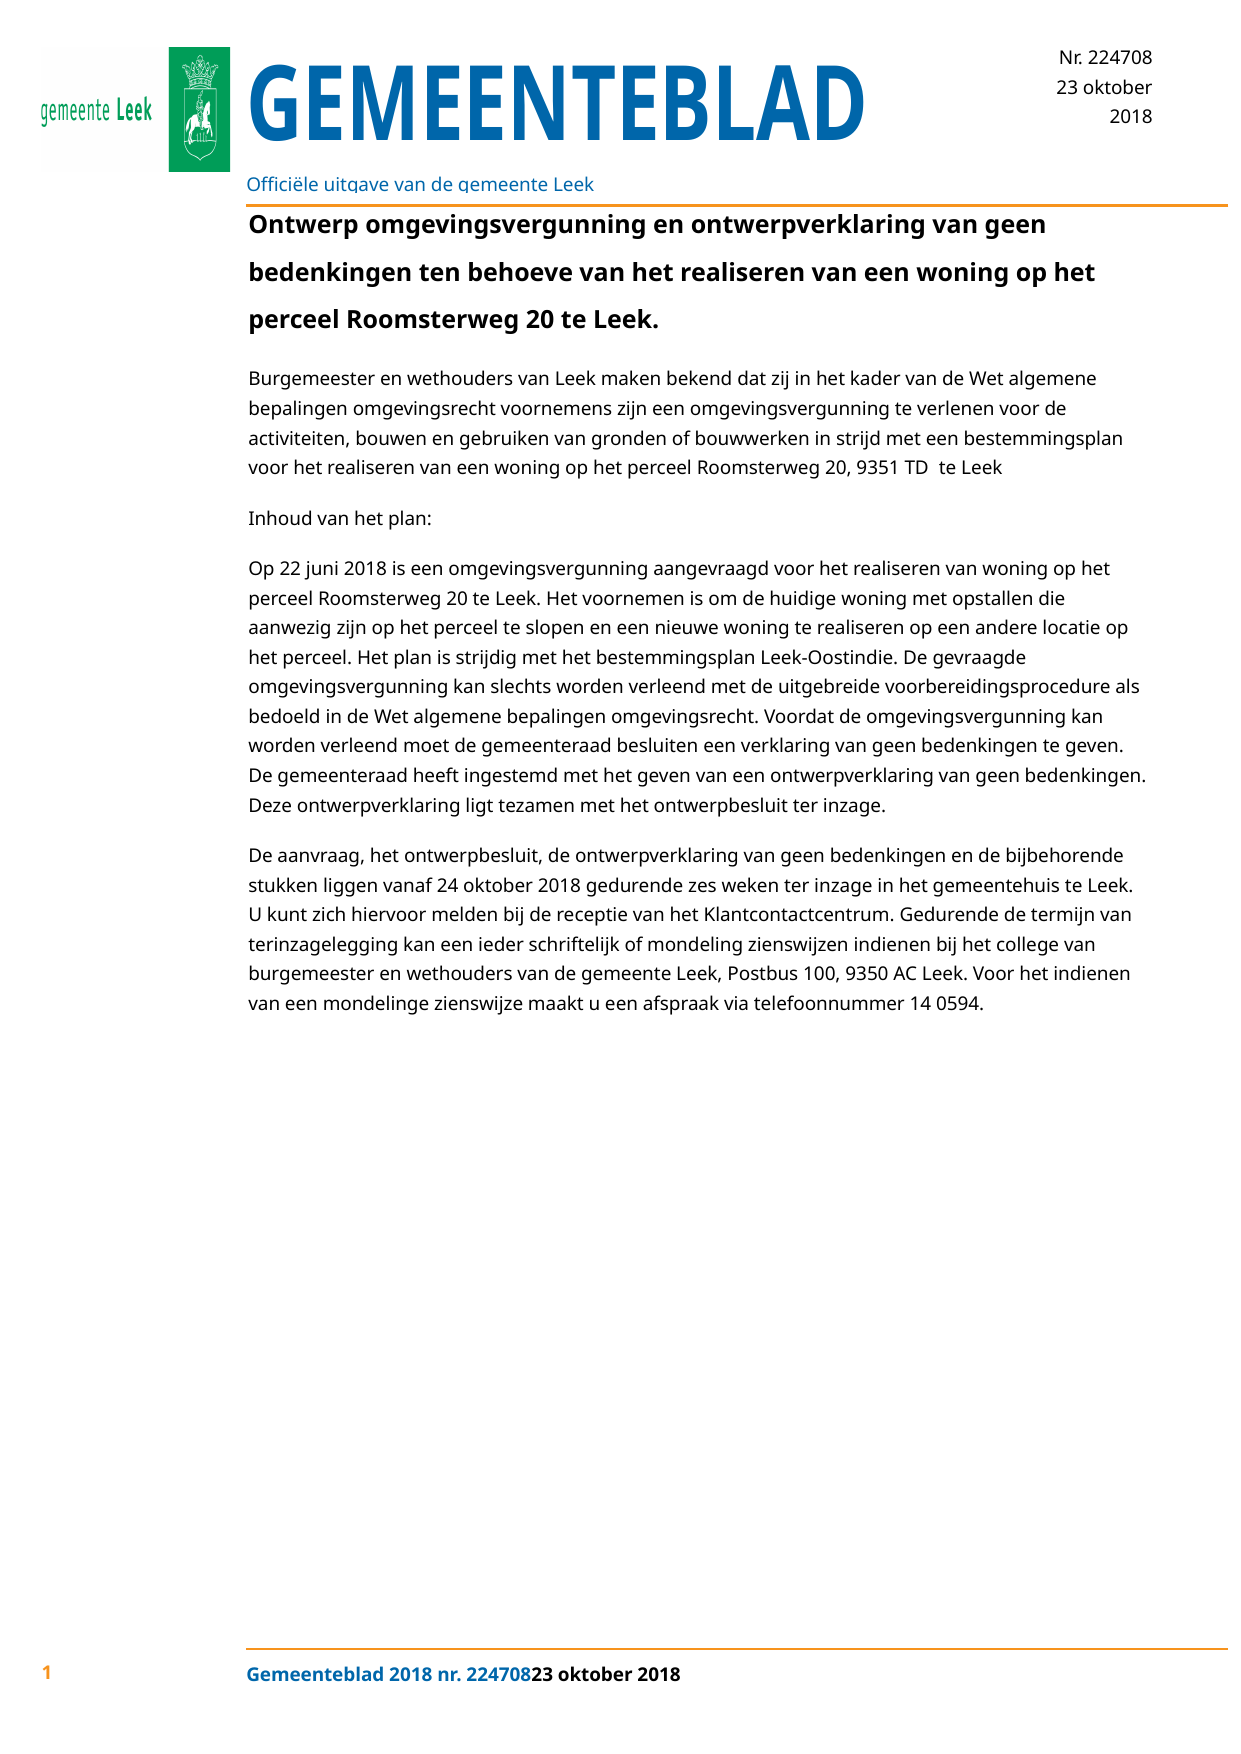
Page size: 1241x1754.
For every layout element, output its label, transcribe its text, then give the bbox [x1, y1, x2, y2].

picture [41, 47, 231, 172]
text Op 22 juni 2018 is een omgevingsvergunning aangevraagd voor het realiseren van woning op het perceel Roomsterweg 20 te Leek. Het voornemen is om de huidige woning met opstallen die aanwezig zijn op het perceel te slopen en een nieuwe woning te realiseren op een andere locatie op het perceel. Het plan is strijdig met het bestemmingsplan Leek-Oostindie. De gevraagde omgevingsvergunning kan slechts worden verleend met de uitgebreide voorbereidingsprocedure als bedoeld in de Wet algemene bepalingen omgevingsrecht. Voordat de omgevingsvergunning kan worden verleend moet de gemeenteraad besluiten een verklaring van geen bedenkingen te geven. De gemeenteraad heeft ingestemd met het geven van een ontwerpverklaring van geen bedenkingen. Deze ontwerpverklaring ligt tezamen met het ontwerpbesluit ter inzage. [248, 555, 1152, 817]
text Ontwerp omgevingsvergunning en ontwerpverklaring van geen bedenkingen ten behoeve van het realiseren van een woning op het perceel Roomsterweg 20 te Leek. [248, 207, 1152, 336]
text De aanvraag, het ontwerpbesluit, de ontwerpverklaring van geen bedenkingen en de bijbehorende stukken liggen vanaf 24 oktober 2018 gedurende zes weken ter inzage in het gemeentehuis te Leek. U kunt zich hiervoor melden bij de receptie van het Klantcontactcentrum. Gedurende de termijn van terinzagelegging kan een ieder schriftelijk of mondeling zienswijzen indienen bij het college van burgemeester en wethouders van de gemeente Leek, Postbus 100, 9350 AC Leek. Voor het indienen van een mondelinge zienswijze maakt u een afspraak via telefoonnummer 14 0594. [248, 842, 1152, 1016]
text Inhoud van het plan: [248, 505, 1152, 530]
text Burgemeester en wethouders van Leek maken bekend dat zij in het kader van de Wet algemene bepalingen omgevingsrecht voornemens zijn een omgevingsvergunning te verlenen voor de activiteiten, bouwen en gebruiken van gronden of bouwwerken in strijd met een bestemmingsplan voor het realiseren van een woning op het perceel Roomsterweg 20, 9351 TD te Leek [248, 366, 1152, 480]
